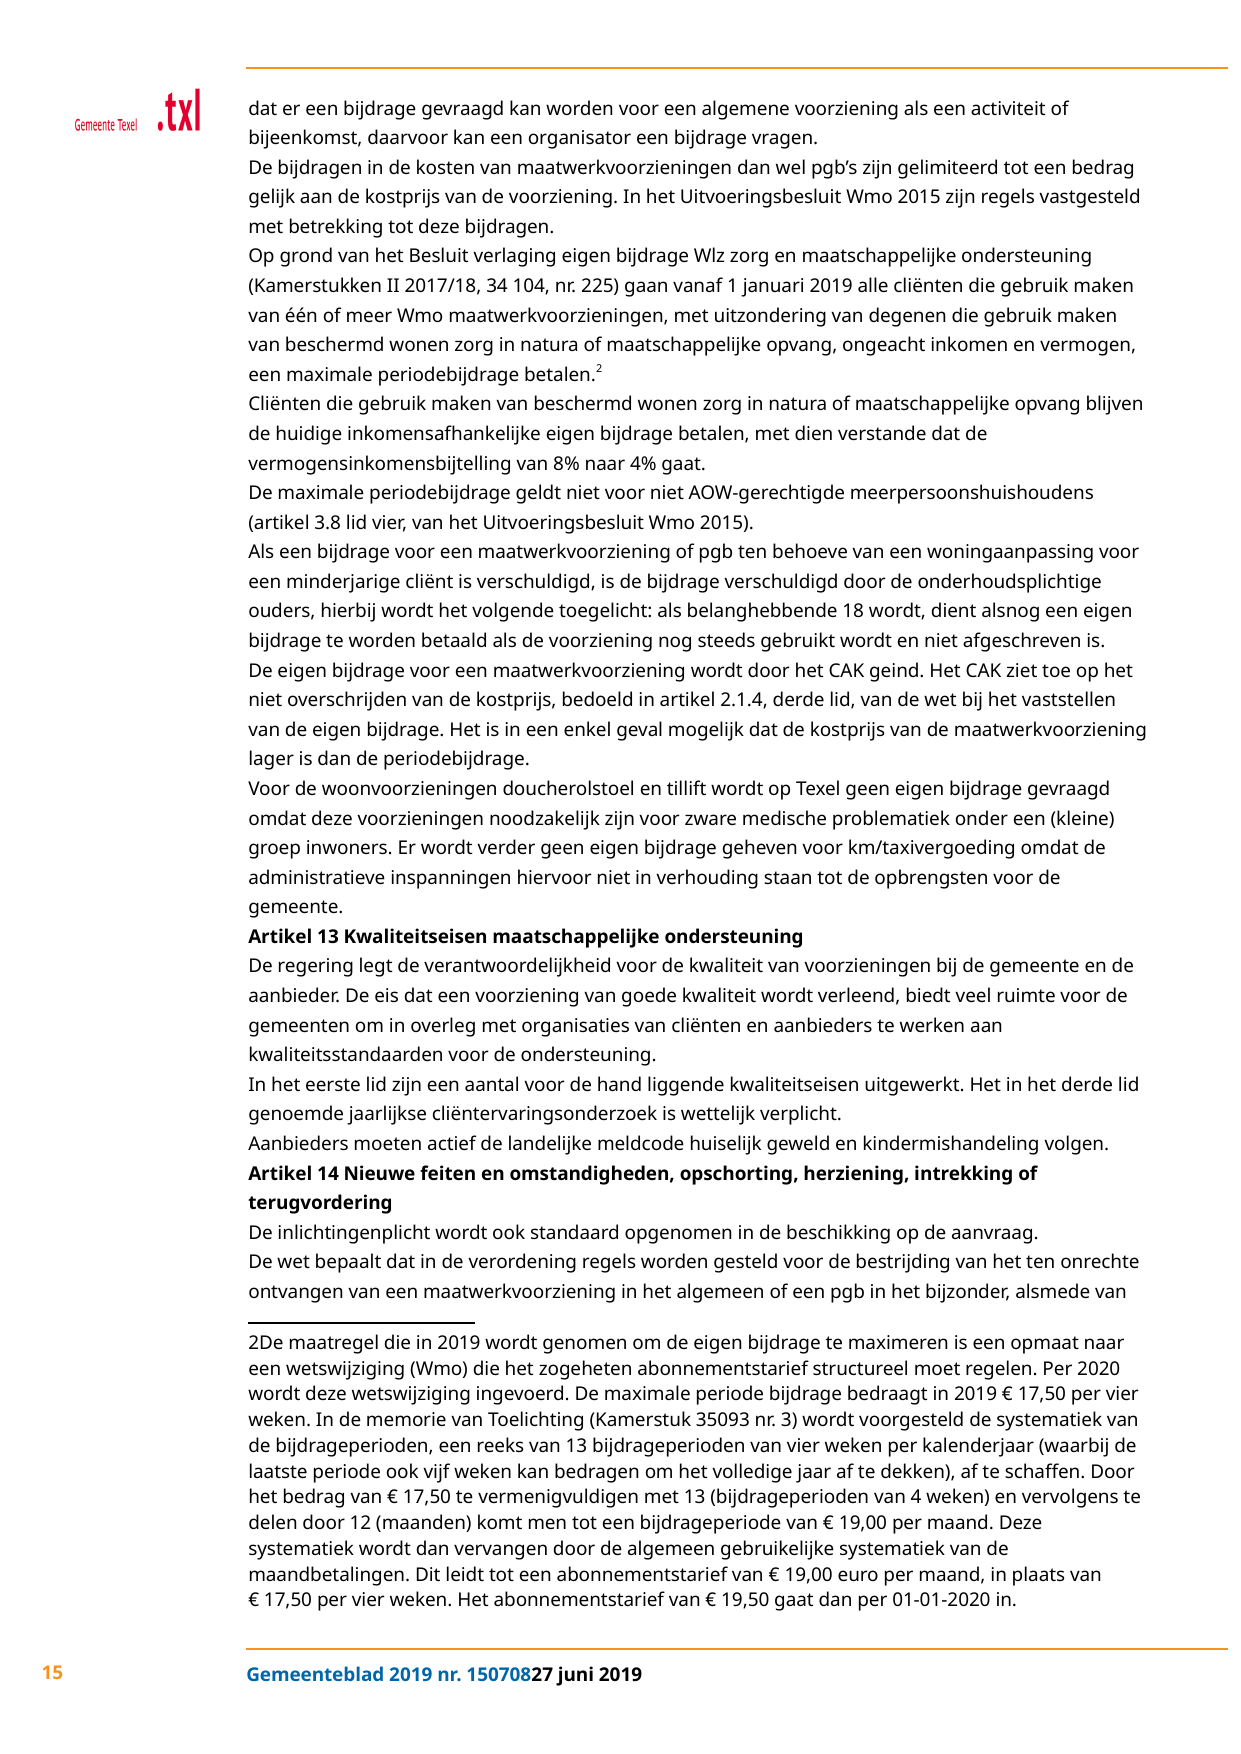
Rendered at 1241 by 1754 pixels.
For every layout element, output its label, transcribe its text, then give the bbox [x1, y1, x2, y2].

text De inlichtingenplicht wordt ook standaard opgenomen in de beschikking op de aanvraag. [248, 1219, 1152, 1245]
text De wet bepaalt dat in de verordening regels worden gesteld voor de bestrijding van het ten onrechte ontvangen van een maatwerkvoorziening in het algemeen of een pgb in het bijzonder, alsmede van [248, 1248, 1152, 1304]
text Aanbieders moeten actief de landelijke meldcode huiselijk geweld en kindermishandeling volgen. [248, 1130, 1152, 1156]
text In het eerste lid zijn een aantal voor de hand liggende kwaliteitseisen uitgewerkt. Het in het derde lid genoemde jaarlijkse cliëntervaringsonderzoek is wettelijk verplicht. [248, 1071, 1152, 1126]
text De eigen bijdrage voor een maatwerkvoorziening wordt door het CAK geind. Het CAK ziet toe op het niet overschrijden van de kostprijs, bedoeld in artikel 2.1.4, derde lid, van de wet bij het vaststellen van de eigen bijdrage. Het is in een enkel geval mogelijk dat de kostprijs van de maatwerkvoorziening lager is dan de periodebijdrage. [248, 657, 1152, 771]
text De regering legt de verantwoordelijkheid voor de kwaliteit van voorzieningen bij de gemeente en de aanbieder. De eis dat een voorziening van goede kwaliteit wordt verleend, biedt veel ruimte voor de gemeenten om in overleg met organisaties van cliënten en aanbieders te werken aan kwaliteitsstandaarden voor de ondersteuning. [248, 953, 1152, 1067]
picture [41, 47, 231, 172]
text De bijdragen in de kosten van maatwerkvoorzieningen dan wel pgb’s zijn gelimiteerd tot een bedrag gelijk aan de kostprijs van de voorziening. In het Uitvoeringsbesluit Wmo 2015 zijn regels vastgesteld met betrekking tot deze bijdragen. [248, 154, 1152, 239]
text Als een bijdrage voor een maatwerkvoorziening of pgb ten behoeve van een woningaanpassing voor een minderjarige cliënt is verschuldigd, is de bijdrage verschuldigd door de onderhoudsplichtige ouders, hierbij wordt het volgende toegelicht: als belanghebbende 18 wordt, dient alsnog een eigen bijdrage te worden betaald als de voorziening nog steeds gebruikt wordt en niet afgeschreven is. [248, 538, 1152, 653]
text Artikel 14 Nieuwe feiten en omstandigheden, opschorting, herziening, intrekking of terugvordering [248, 1160, 1152, 1215]
text Voor de woonvoorzieningen doucherolstoel en tillift wordt op Texel geen eigen bijdrage gevraagd omdat deze voorzieningen noodzakelijk zijn voor zware medische problematiek onder een (kleine) groep inwoners. Er wordt verder geen eigen bijdrage geheven voor km/taxivergoeding omdat de administratieve inspanningen hiervoor niet in verhouding staan tot de opbrengsten voor de gemeente. [248, 775, 1152, 919]
text De maximale periodebijdrage geldt niet voor niet AOW-gerechtigde meerpersoonshuishoudens (artikel 3.8 lid vier, van het Uitvoeringsbesluit Wmo 2015). [248, 479, 1152, 535]
text Op grond van het Besluit verlaging eigen bijdrage Wlz zorg en maatschappelijke ondersteuning (Kamerstukken II 2017/18, 34 104, nr. 225) gaan vanaf 1 januari 2019 alle cliënten die gebruik maken van één of meer Wmo maatwerkvoorzieningen, met uitzondering van degenen die gebruik maken van beschermd wonen zorg in natura of maatschappelijke opvang, ongeacht inkomen en vermogen, een maximale periodebijdrage betalen. [248, 243, 1152, 387]
text dat er een bijdrage gevraagd kan worden voor een algemene voorziening als een activiteit of bijeenkomst, daarvoor kan een organisator een bijdrage vragen. [248, 95, 1152, 150]
text Artikel 13 Kwaliteitseisen maatschappelijke ondersteuning [248, 923, 1152, 949]
text Cliënten die gebruik maken van beschermd wonen zorg in natura of maatschappelijke opvang blijven de huidige inkomensafhankelijke eigen bijdrage betalen, met dien verstande dat de vermogensinkomensbijtelling van 8% naar 4% gaat. [248, 391, 1152, 476]
text De maatregel die in 2019 wordt genomen om de eigen bijdrage te maximeren is een opmaat naar een wetswijziging (Wmo) die het zogeheten abonnementstarief structureel moet regelen. Per 2020 wordt deze wetswijziging ingevoerd. De maximale periode bijdrage bedraagt in 2019 € 17,50 per vier weken. In de memorie van Toelichting (Kamerstuk 35093 nr. 3) wordt voorgesteld de systematiek van de bijdrageperioden, een reeks van 13 bijdrageperioden van vier weken per kalenderjaar (waarbij de laatste periode ook vijf weken kan bedragen om het volledige jaar af te dekken), af te schaffen. Door het bedrag van € 17,50 te vermenigvuldigen met 13 (bijdrageperioden van 4 weken) en vervolgens te delen door 12 (maanden) komt men tot een bijdrageperiode van € 19,00 per maand. Deze systematiek wordt dan vervangen door de algemeen gebruikelijke systematiek van de maandbetalingen. Dit leidt tot een abonnementstarief van € 19,00 euro per maand, in plaats van € 17,50 per vier weken. Het abonnementstarief van € 19,50 gaat dan per 01-01-2020 in. [248, 1329, 1152, 1612]
